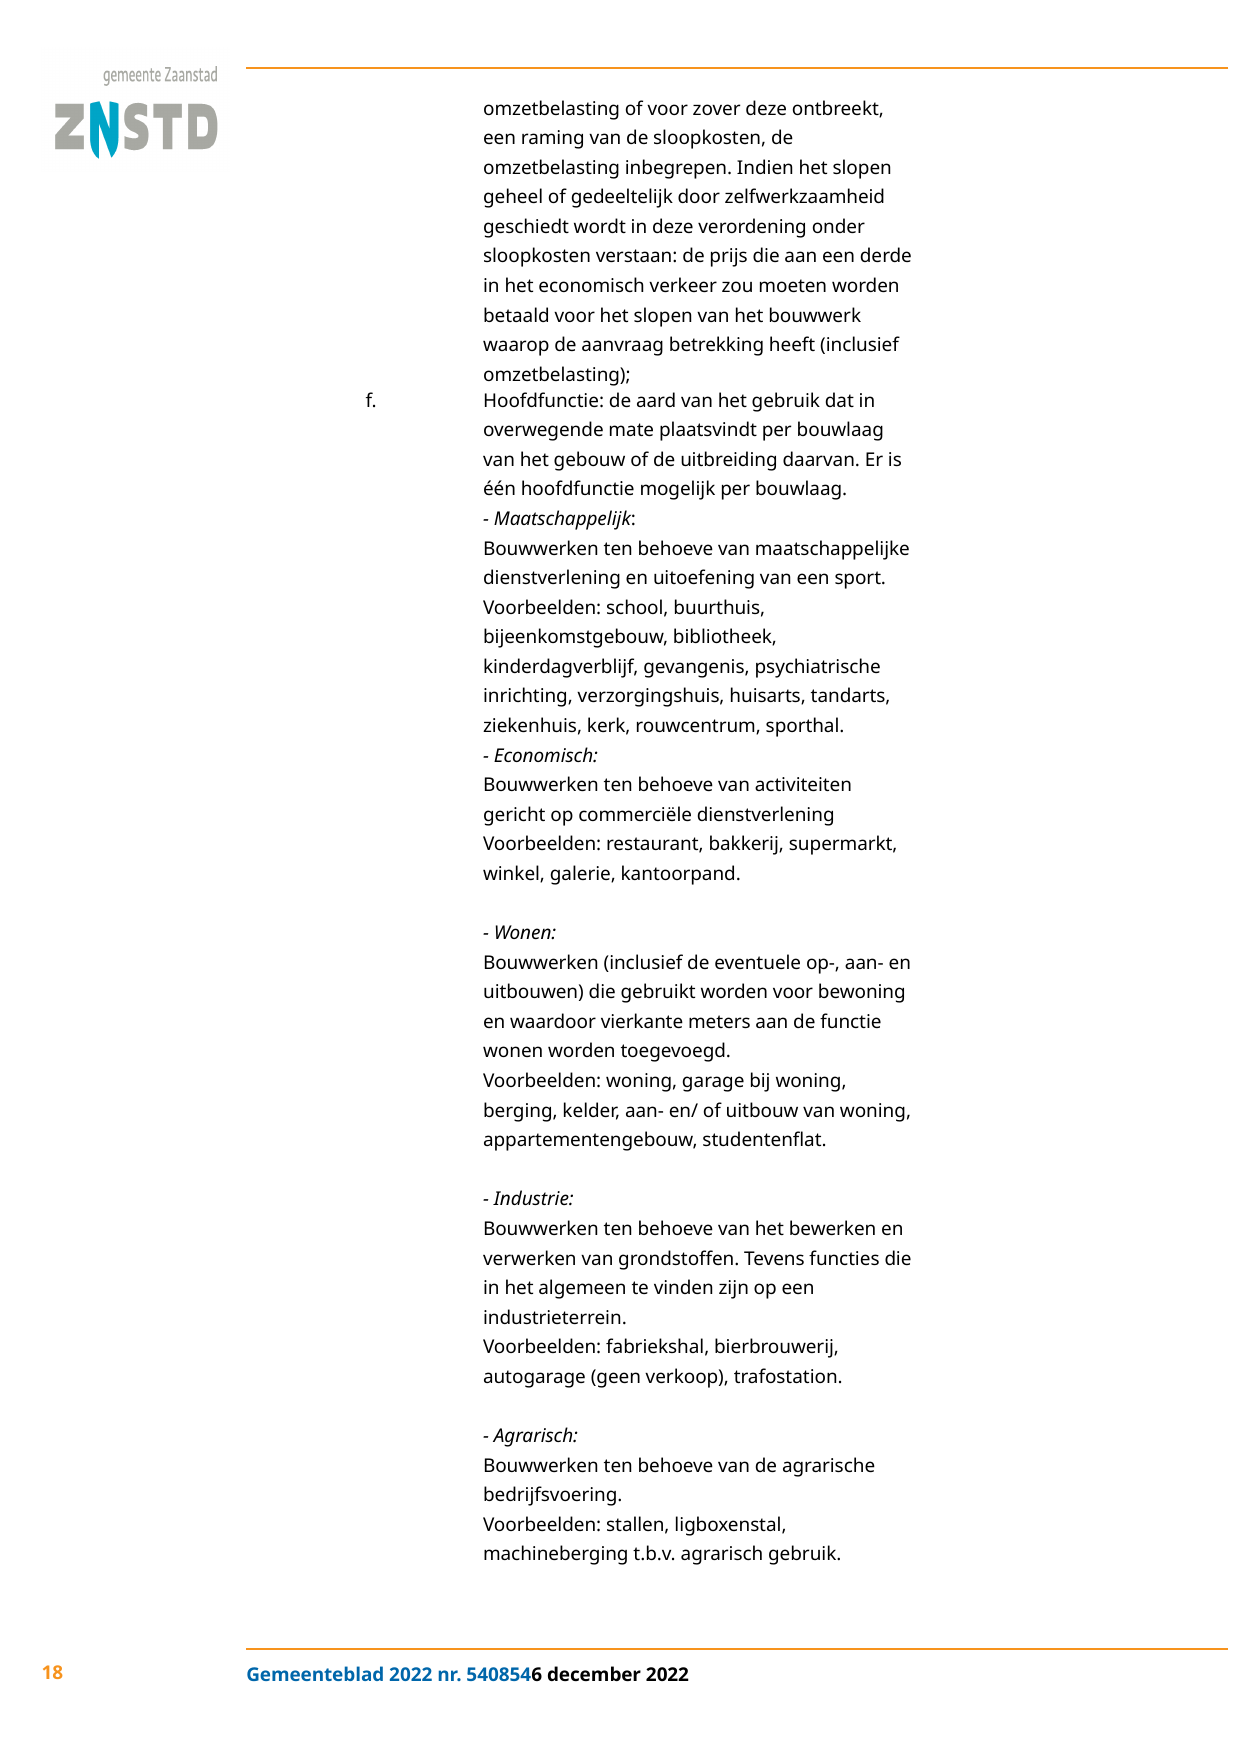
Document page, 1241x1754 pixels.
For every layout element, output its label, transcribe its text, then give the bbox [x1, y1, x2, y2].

table_cell [365, 95, 483, 387]
picture [41, 47, 231, 172]
table_cell f. [365, 387, 483, 1596]
table_cell omzetbelasting of voor zover deze ontbreekt, een raming van de sloopkosten, de omzetbelasting inbegrepen. Indien het slopen geheel of gedeeltelijk door zelfwerkzaamheid geschiedt wordt in deze verordening onder sloopkosten verstaan: de prijs die aan een derde in het economisch verkeer zou moeten worden betaald voor het slopen van het bouwwerk waarop de aanvraag betrekking heeft (inclusief omzetbelasting); [483, 95, 917, 387]
table_cell Hoofdfunctie: de aard van het gebruik dat in overwegende mate plaatsvindt per bouwlaag van het gebouw of de uitbreiding daarvan. Er is één hoofdfunctie mogelijk per bouwlaag. - Maatschappelijk: Bouwwerken ten behoeve van maatschappelijke dienstverlening en uitoefening van een sport. Voorbeelden: school, buurthuis, bijeenkomstgebouw, bibliotheek, kinderdagverblijf, gevangenis, psychiatrische inrichting, verzorgingshuis, huisarts, tandarts, ziekenhuis, kerk, rouwcentrum, sporthal. - Economisch: Bouwwerken ten behoeve van activiteiten gericht op commerciële dienstverlening Voorbeelden: restaurant, bakkerij, supermarkt, winkel, galerie, kantoorpand. - Wonen: Bouwwerken (inclusief de eventuele op-, aan- en uitbouwen) die gebruikt worden voor bewoning en waardoor vierkante meters aan de functie wonen worden toegevoegd. Voorbeelden: woning, garage bij woning, berging, kelder, aan- en/ of uitbouw van woning, appartementengebouw, studentenflat. - Industrie: Bouwwerken ten behoeve van het bewerken en verwerken van grondstoffen. Tevens functies die in het algemeen te vinden zijn op een industrieterrein. Voorbeelden: fabriekshal, bierbrouwerij, autogarage (geen verkoop), trafostation. - Agrarisch: Bouwwerken ten behoeve van de agrarische bedrijfsvoering. Voorbeelden: stallen, ligboxenstal, machineberging t.b.v. agrarisch gebruik. [483, 387, 917, 1596]
table_cell [1034, 95, 1152, 387]
table_cell [1034, 387, 1152, 1596]
table_cell [917, 387, 1034, 1596]
table_cell [248, 95, 365, 387]
table_cell [248, 387, 365, 1596]
table_cell [917, 95, 1034, 387]
